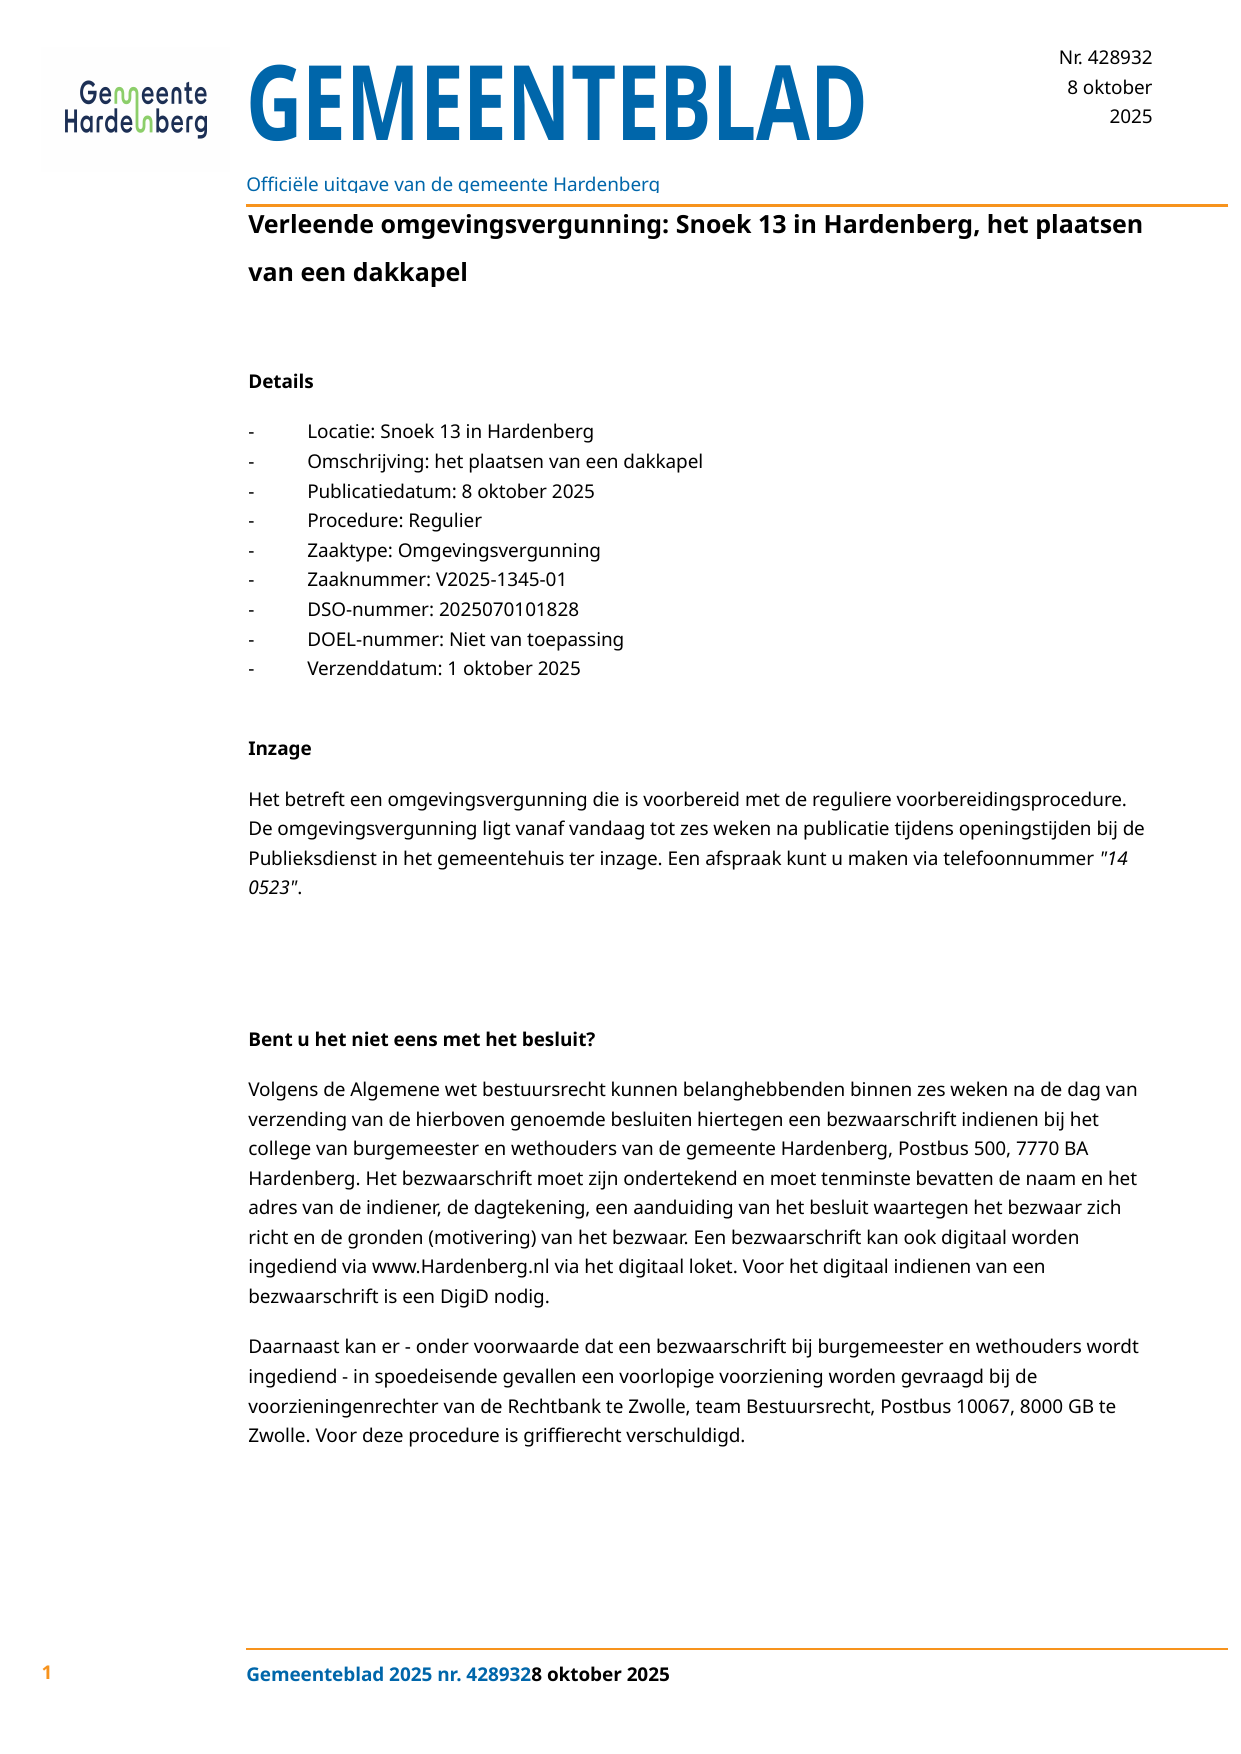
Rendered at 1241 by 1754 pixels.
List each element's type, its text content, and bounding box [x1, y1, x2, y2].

list Zaaktype: Omgevingsvergunning [248, 537, 1152, 563]
text Daarnaast kan er - onder voorwaarde dat een bezwaarschrift bij burgemeester en wethouders wordt ingediend - in spoedeisende gevallen een voorlopige voorziening worden gevraagd bij de voorzieningenrechter van de Rechtbank te Zwolle, team Bestuursrecht, Postbus 10067, 8000 GB te Zwolle. Voor deze procedure is griffierecht verschuldigd. [248, 1334, 1152, 1448]
list Omschrijving: het plaatsen van een dakkapel [248, 448, 1152, 474]
list DSO-nummer: 2025070101828 [248, 596, 1152, 622]
list Zaaknummer: V2025-1345-01 [248, 567, 1152, 592]
picture [41, 47, 231, 172]
list Procedure: Regulier [248, 507, 1152, 533]
text Bent u het niet eens met het besluit? [248, 1026, 1152, 1052]
text Het betreft een omgevingsvergunning die is voorbereid met de reguliere voorbereidingsprocedure. De omgevingsvergunning ligt vanaf vandaag tot zes weken na publicatie tijdens openingstijden bij de Publieksdienst in het gemeentehuis ter inzage. Een afspraak kunt u maken via telefoonnummer "14 0523". [248, 786, 1152, 900]
list Verzenddatum: 1 oktober 2025 [248, 655, 1152, 681]
text Inzage [248, 735, 1152, 761]
text Volgens de Algemene wet bestuursrecht kunnen belanghebbenden binnen zes weken na de dag van verzending van de hierboven genoemde besluiten hiertegen een bezwaarschrift indienen bij het college van burgemeester en wethouders van de gemeente Hardenberg, Postbus 500, 7770 BA Hardenberg. Het bezwaarschrift moet zijn ondertekend en moet tenminste bevatten de naam en het adres van de indiener, de dagtekening, een aanduiding van het besluit waartegen het bezwaar zich richt en de gronden (motivering) van het bezwaar. Een bezwaarschrift kan ook digitaal worden ingediend via www.Hardenberg.nl via het digitaal loket. Voor het digitaal indienen van een bezwaarschrift is een DigiD nodig. [248, 1076, 1152, 1309]
text Details [248, 368, 1152, 394]
text Verleende omgevingsvergunning: Snoek 13 in Hardenberg, het plaatsen van een dakkapel [248, 207, 1152, 288]
list Locatie: Snoek 13 in Hardenberg [248, 419, 1152, 444]
list Publicatiedatum: 8 oktober 2025 [248, 478, 1152, 504]
list DOEL-nummer: Niet van toepassing [248, 626, 1152, 652]
